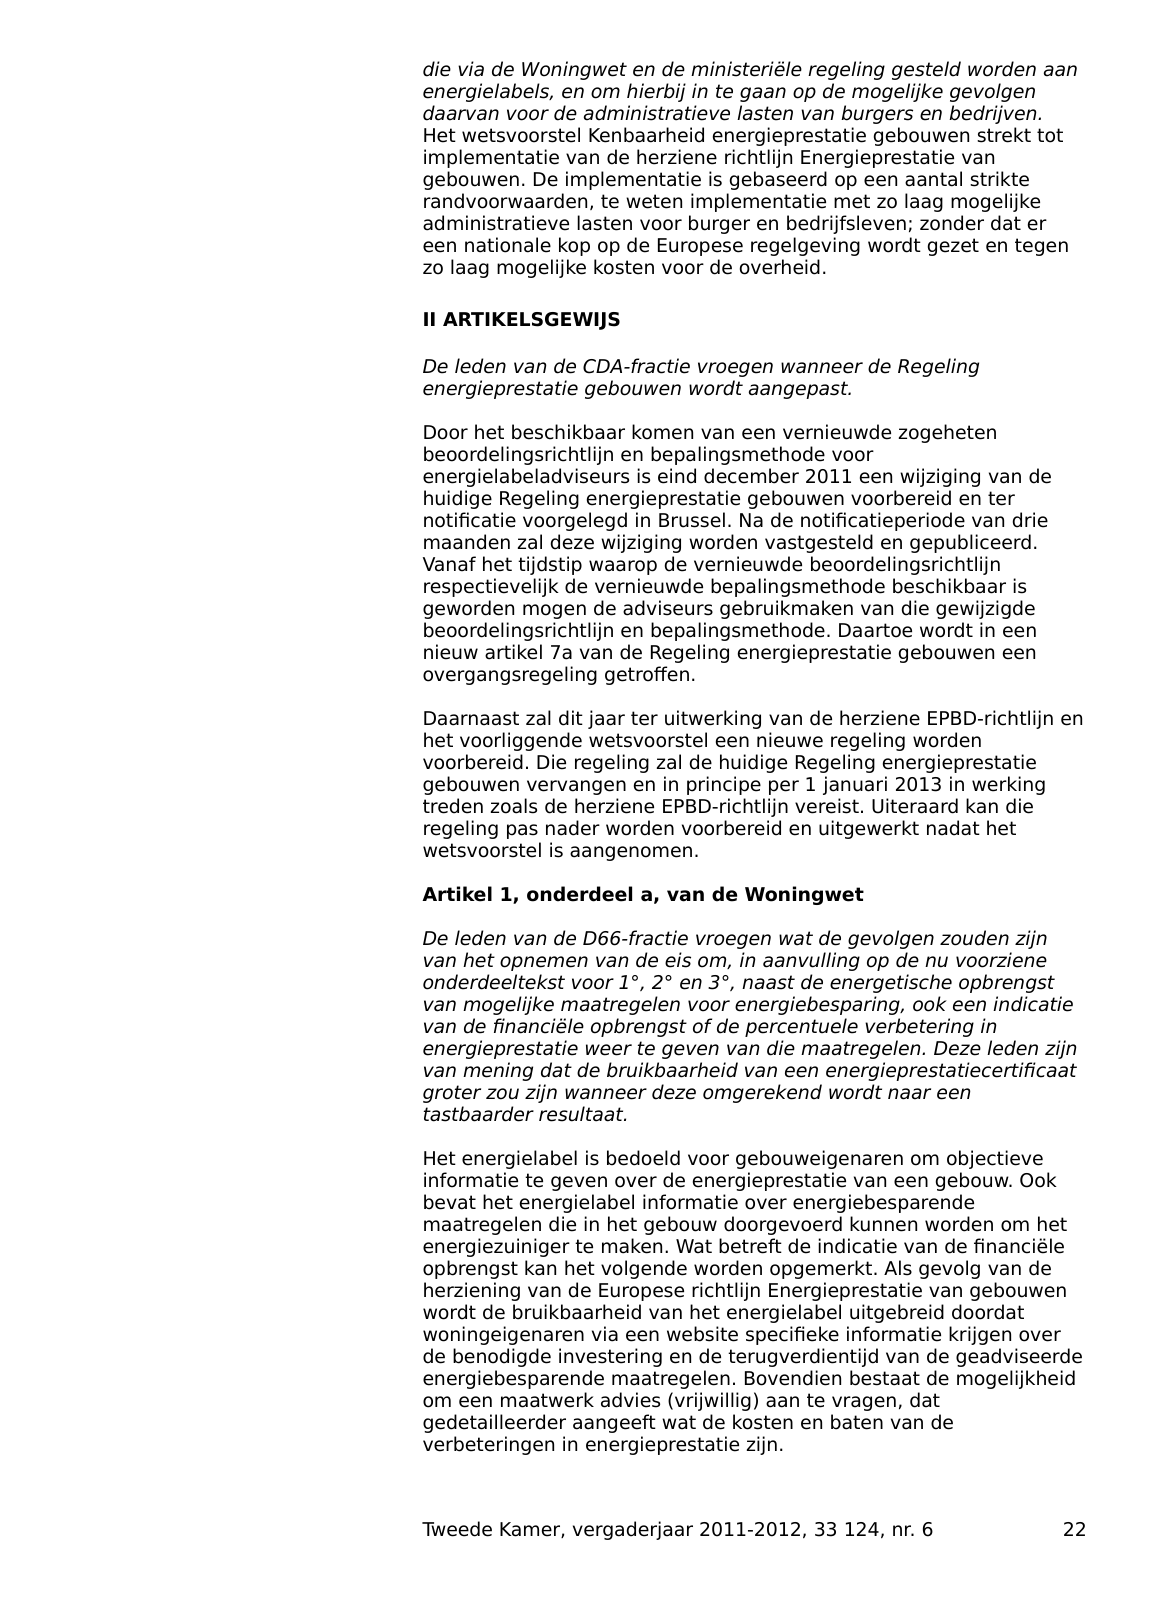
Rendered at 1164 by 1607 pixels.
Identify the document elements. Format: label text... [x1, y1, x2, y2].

subtitle Artikel 1, onderdeel a, van de Woningwet [422, 884, 1087, 906]
text De leden van de CDA-fractie vroegen wanneer de Regeling energieprestatie gebouwen wordt aangepast. [422, 356, 1087, 400]
text Daarnaast zal dit jaar ter uitwerking van de herziene EPBD-richtlijn en het voorliggende wetsvoorstel een nieuwe regeling worden voorbereid. Die regeling zal de huidige Regeling energieprestatie gebouwen vervangen en in principe per 1 januari 2013 in werking treden zoals de herziene EPBD-richtlijn vereist. Uiteraard kan die regeling pas nader worden voorbereid en uitgewerkt nadat het wetsvoorstel is aangenomen. [422, 708, 1087, 862]
text Het wetsvoorstel Kenbaarheid energieprestatie gebouwen strekt tot implementatie van de herziene richtlijn Energieprestatie van gebouwen. De implementatie is gebaseerd op een aantal strikte randvoorwaarden, te weten implementatie met zo laag mogelijke administratieve lasten voor burger en bedrijfsleven; zonder dat er een nationale kop op de Europese regelgeving wordt gezet en tegen zo laag mogelijke kosten voor de overheid. [422, 125, 1087, 279]
text Door het beschikbaar komen van een vernieuwde zogeheten beoordelingsrichtlijn en bepalingsmethode voor energielabeladviseurs is eind december 2011 een wijziging van de huidige Regeling energieprestatie gebouwen voorbereid en ter notificatie voorgelegd in Brussel. Na de notificatieperiode van drie maanden zal deze wijziging worden vastgesteld en gepubliceerd. Vanaf het tijdstip waarop de vernieuwde beoordelingsrichtlijn respectievelijk de vernieuwde bepalingsmethode beschikbaar is geworden mogen de adviseurs gebruikmaken van die gewijzigde beoordelingsrichtlijn en bepalingsmethode. Daartoe wordt in een nieuw artikel 7a van de Regeling energieprestatie gebouwen een overgangsregeling getroffen. [422, 422, 1087, 686]
subtitle II ARTIKELSGEWIJS [422, 309, 1087, 331]
text De leden van de D66-fractie vroegen wat de gevolgen zouden zijn van het opnemen van de eis om, in aanvulling op de nu voorziene onderdeeltekst voor 1°, 2° en 3°, naast de energetische opbrengst van mogelijke maatregelen voor energiebesparing, ook een indicatie van de financiële opbrengst of de percentuele verbetering in energieprestatie weer te geven van die maatregelen. Deze leden zijn van mening dat de bruikbaarheid van een energieprestatiecertificaat groter zou zijn wanneer deze omgerekend wordt naar een tastbaarder resultaat. [422, 928, 1087, 1126]
text Het energielabel is bedoeld voor gebouweigenaren om objectieve informatie te geven over de energieprestatie van een gebouw. Ook bevat het energielabel informatie over energiebesparende maatregelen die in het gebouw doorgevoerd kunnen worden om het energiezuiniger te maken. Wat betreft de indicatie van de financiële opbrengst kan het volgende worden opgemerkt. Als gevolg van de herziening van de Europese richtlijn Energieprestatie van gebouwen wordt de bruikbaarheid van het energielabel uitgebreid doordat woningeigenaren via een website specifieke informatie krijgen over de benodigde investering en de terugverdientijd van de geadviseerde energiebesparende maatregelen. Bovendien bestaat de mogelijkheid om een maatwerk advies (vrijwillig) aan te vragen, dat gedetailleerder aangeeft wat de kosten en baten van de verbeteringen in energieprestatie zijn. [422, 1148, 1087, 1456]
text die via de Woningwet en de ministeriële regeling gesteld worden aan energielabels, en om hierbij in te gaan op de mogelijke gevolgen daarvan voor de administratieve lasten van burgers en bedrijven. [422, 59, 1087, 125]
